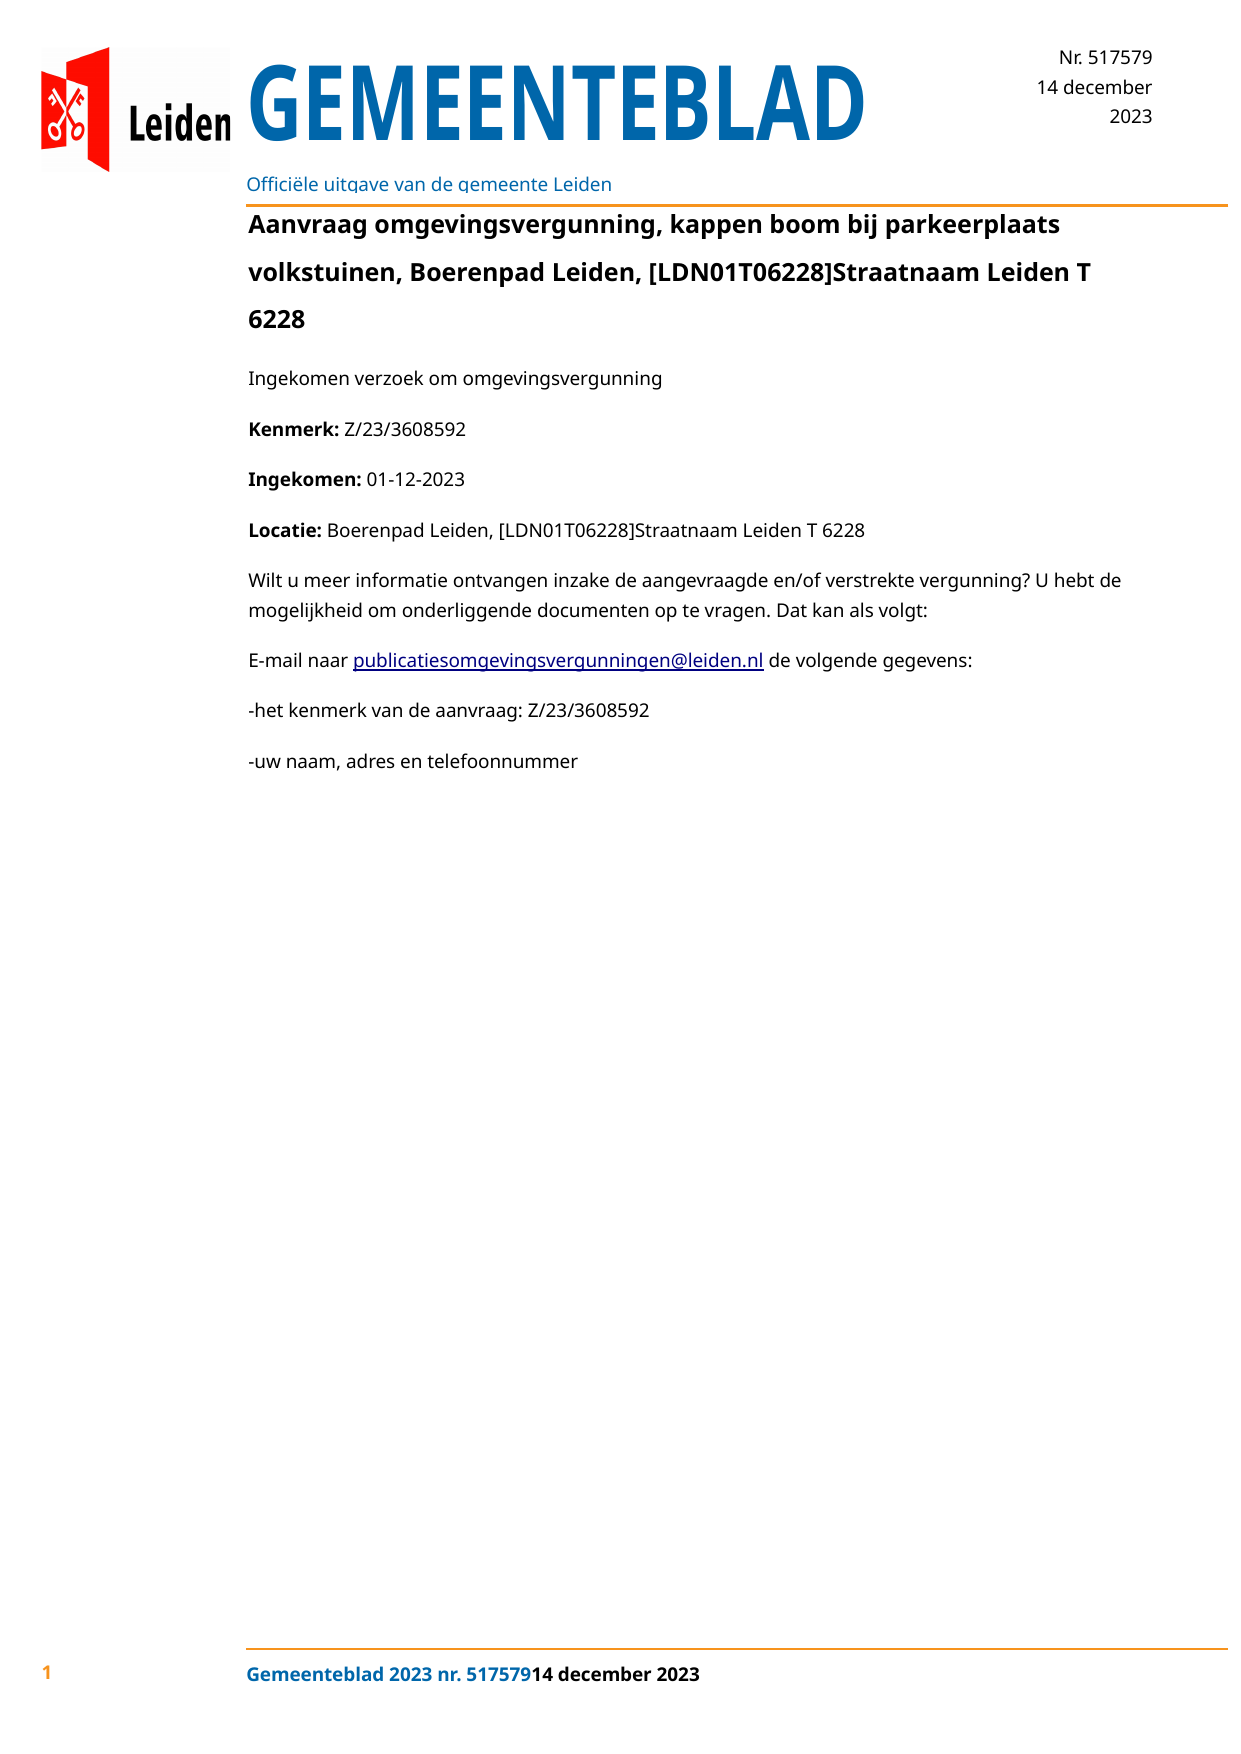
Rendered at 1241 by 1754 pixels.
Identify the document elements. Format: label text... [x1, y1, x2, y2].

text Ingekomen: 01-12-2023 [248, 466, 1152, 492]
text Wilt u meer informatie ontvangen inzake de aangevraagde en/of verstrekte vergunning? U hebt de mogelijkheid om onderliggende documenten op te vragen. Dat kan als volgt: [248, 567, 1152, 622]
text Kenmerk: Z/23/3608592 [248, 416, 1152, 442]
picture [41, 47, 231, 172]
text Aanvraag omgevingsvergunning, kappen boom bij parkeerplaats volkstuinen, Boerenpad Leiden, [LDN01T06228]Straatnaam Leiden T 6228 [248, 207, 1152, 336]
text Ingekomen verzoek om omgevingsvergunning [248, 366, 1152, 391]
text E-mail naar publicatiesomgevingsvergunningen@leiden.nl de volgende gegevens: [248, 647, 1152, 673]
text Locatie: Boerenpad Leiden, [LDN01T06228]Straatnaam Leiden T 6228 [248, 517, 1152, 542]
text -uw naam, adres en telefoonnummer [248, 748, 1152, 774]
text -het kenmerk van de aanvraag: Z/23/3608592 [248, 698, 1152, 723]
